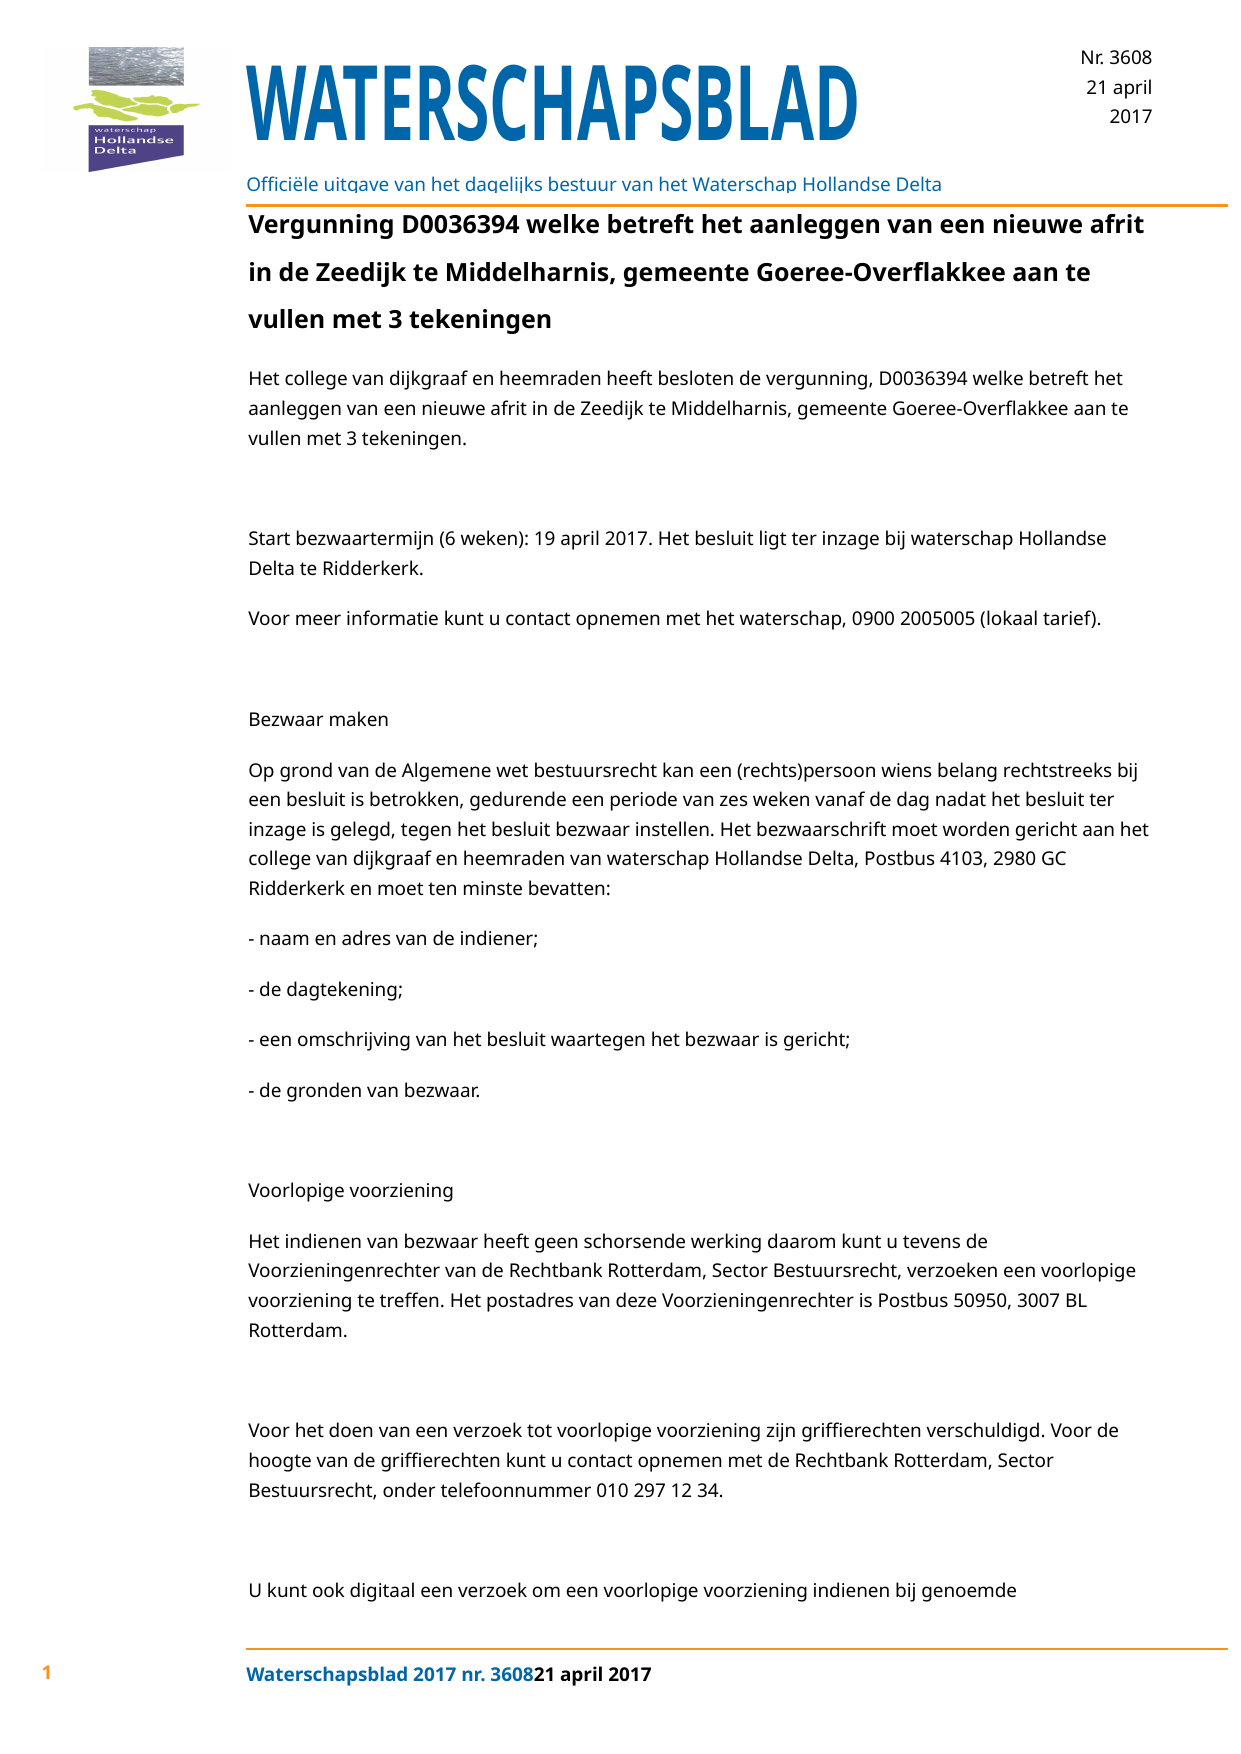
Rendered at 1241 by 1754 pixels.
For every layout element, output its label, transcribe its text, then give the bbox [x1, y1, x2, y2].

text Vergunning D0036394 welke betreft het aanleggen van een nieuwe afrit in de Zeedijk te Middelharnis, gemeente Goeree-Overflakkee aan te vullen met 3 tekeningen [248, 207, 1152, 336]
text Op grond van de Algemene wet bestuursrecht kan een (rechts)persoon wiens belang rechtstreeks bij een besluit is betrokken, gedurende een periode van zes weken vanaf de dag nadat het besluit ter inzage is gelegd, tegen het besluit bezwaar instellen. Het bezwaarschrift moet worden gericht aan het college van dijkgraaf en heemraden van waterschap Hollandse Delta, Postbus 4103, 2980 GC Ridderkerk en moet ten minste bevatten: [248, 757, 1152, 901]
text Het college van dijkgraaf en heemraden heeft besloten de vergunning, D0036394 welke betreft het aanleggen van een nieuwe afrit in de Zeedijk te Middelharnis, gemeente Goeree-Overflakkee aan te vullen met 3 tekeningen. [248, 366, 1152, 450]
text Bezwaar maken [248, 706, 1152, 732]
text - de gronden van bezwaar. [248, 1077, 1152, 1102]
text Het indienen van bezwaar heeft geen schorsende werking daarom kunt u tevens de Voorzieningenrechter van de Rechtbank Rotterdam, Sector Bestuursrecht, verzoeken een voorlopige voorziening te treffen. Het postadres van deze Voorzieningenrechter is Postbus 50950, 3007 BL Rotterdam. [248, 1228, 1152, 1342]
text - de dagtekening; [248, 976, 1152, 1002]
text U kunt ook digitaal een verzoek om een voorlopige voorziening indienen bij genoemde [248, 1578, 1152, 1603]
text Start bezwaartermijn (6 weken): 19 april 2017. Het besluit ligt ter inzage bij waterschap Hollandse Delta te Ridderkerk. [248, 526, 1152, 581]
text Voorlopige voorziening [248, 1178, 1152, 1203]
text - een omschrijving van het besluit waartegen het bezwaar is gericht; [248, 1026, 1152, 1052]
picture [41, 47, 231, 172]
text - naam en adres van de indiener; [248, 926, 1152, 951]
text Voor het doen van een verzoek tot voorlopige voorziening zijn griffierechten verschuldigd. Voor de hoogte van de griffierechten kunt u contact opnemen met de Rechtbank Rotterdam, Sector Bestuursrecht, onder telefoonnummer 010 297 12 34. [248, 1418, 1152, 1502]
text Voor meer informatie kunt u contact opnemen met het waterschap, 0900 2005005 (lokaal tarief). [248, 606, 1152, 631]
